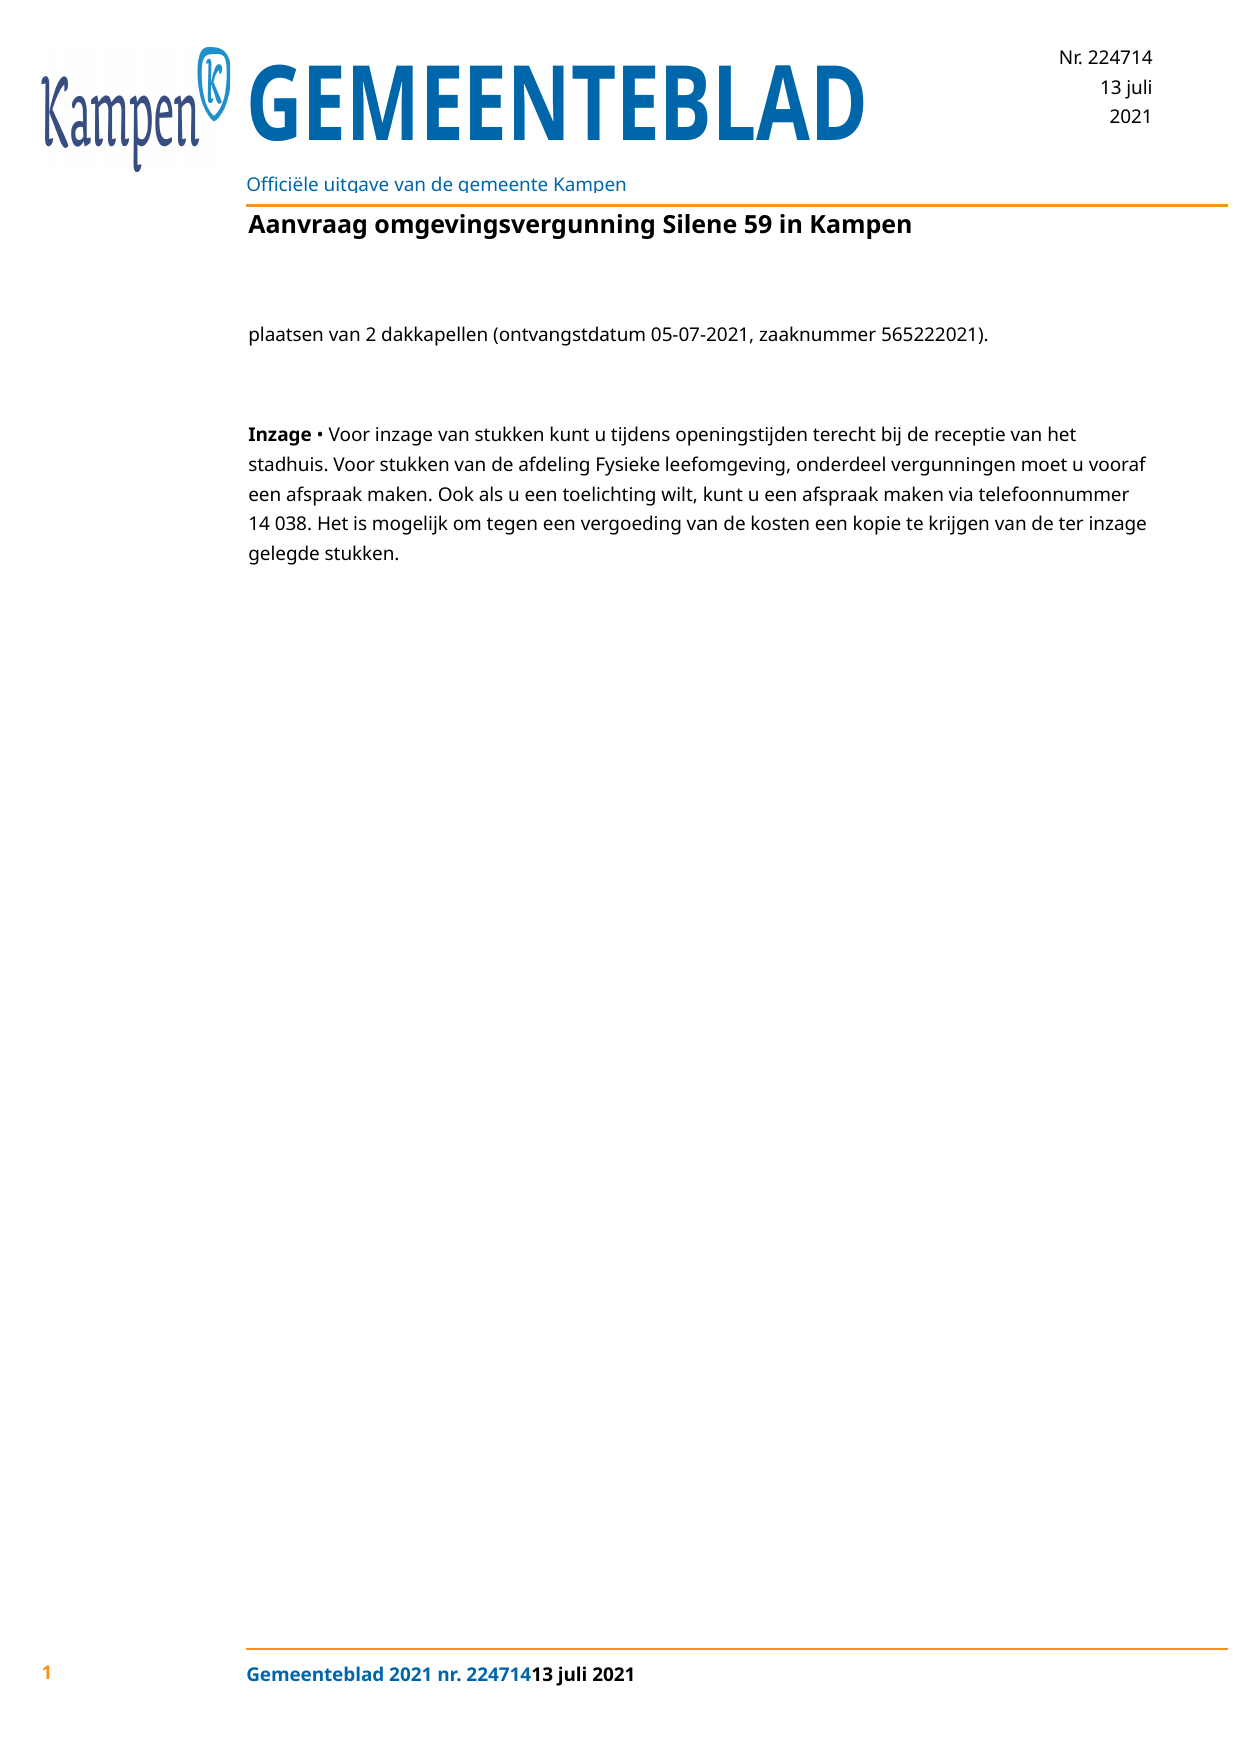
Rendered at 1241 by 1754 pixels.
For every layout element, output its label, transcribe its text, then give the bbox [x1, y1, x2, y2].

text plaatsen van 2 dakkapellen (ontvangstdatum 05-07-2021, zaaknummer 565222021). [248, 321, 1152, 346]
text Inzage • Voor inzage van stukken kunt u tijdens openingstijden terecht bij de receptie van het stadhuis. Voor stukken van de afdeling Fysieke leefomgeving, onderdeel vergunningen moet u vooraf een afspraak maken. Ook als u een toelichting wilt, kunt u een afspraak maken via telefoonnummer 14 038. Het is mogelijk om tegen een vergoeding van de kosten een kopie te krijgen van de ter inzage gelegde stukken. [248, 422, 1152, 566]
picture [41, 47, 231, 172]
text Aanvraag omgevingsvergunning Silene 59 in Kampen [248, 207, 1152, 241]
